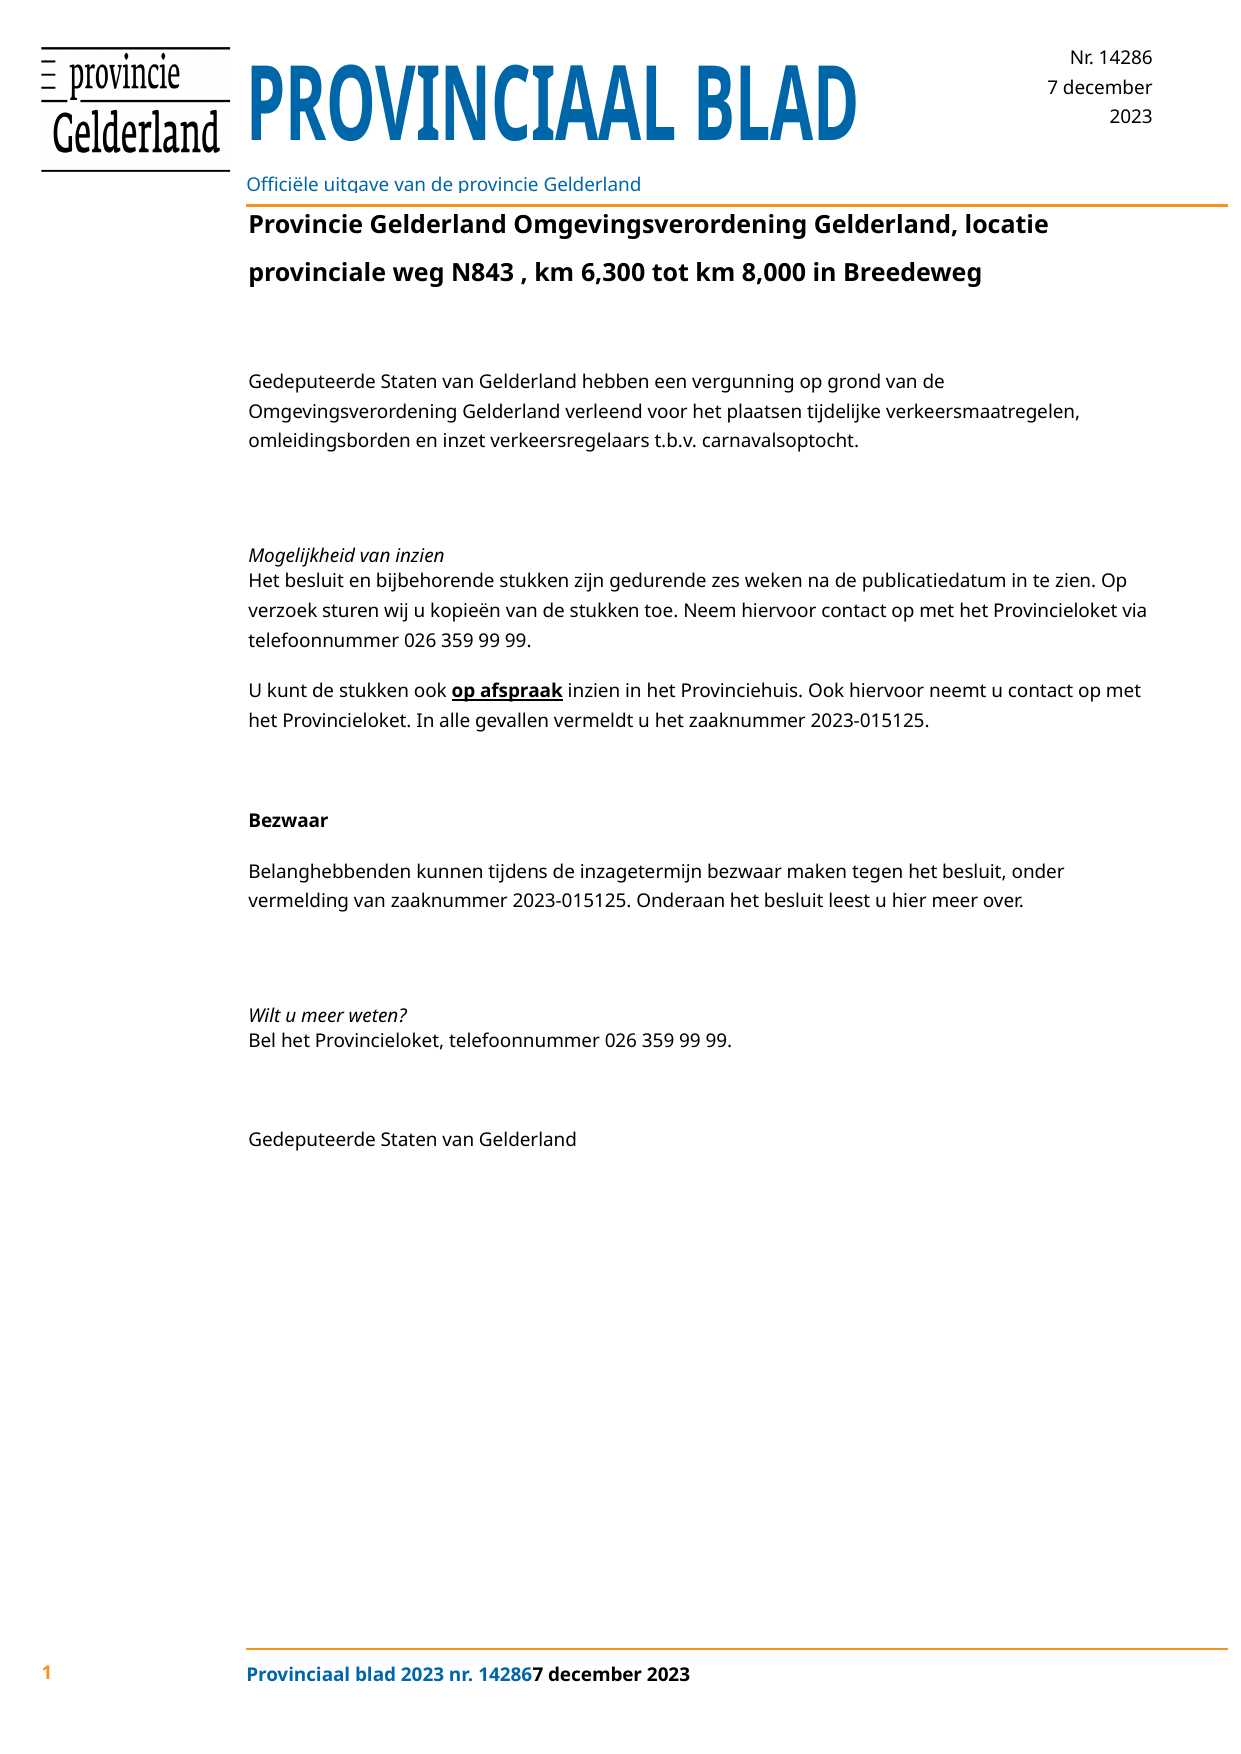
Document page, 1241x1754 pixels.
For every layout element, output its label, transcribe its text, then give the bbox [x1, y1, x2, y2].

picture [41, 47, 231, 172]
text Mogelijkheid van inzien [248, 542, 1152, 568]
text Belanghebbenden kunnen tijdens de inzagetermijn bezwaar maken tegen het besluit, onder vermelding van zaaknummer 2023-015125. Onderaan het besluit leest u hier meer over. [248, 858, 1152, 913]
text Provincie Gelderland Omgevingsverordening Gelderland, locatie provinciale weg N843 , km 6,300 tot km 8,000 in Breedeweg [248, 207, 1152, 288]
text Gedeputeerde Staten van Gelderland [248, 1126, 1152, 1152]
text Het besluit en bijbehorende stukken zijn gedurende zes weken na de publicatiedatum in te zien. Op verzoek sturen wij u kopieën van de stukken toe. Neem hiervoor contact op met het Provincieloket via telefoonnummer 026 359 99 99. [248, 568, 1152, 652]
text Wilt u meer weten? [248, 1002, 1152, 1028]
text Bel het Provincieloket, telefoonnummer 026 359 99 99. [248, 1028, 1152, 1053]
text U kunt de stukken ook op afspraak inzien in het Provinciehuis. Ook hiervoor neemt u contact op met het Provincieloket. In alle gevallen vermeldt u het zaaknummer 2023-015125. [248, 677, 1152, 732]
text Bezwaar [248, 808, 1152, 833]
text Gedeputeerde Staten van Gelderland hebben een vergunning op grond van de Omgevingsverordening Gelderland verleend voor het plaatsen tijdelijke verkeersmaatregelen, omleidingsborden en inzet verkeersregelaars t.b.v. carnavalsoptocht. [248, 368, 1152, 453]
